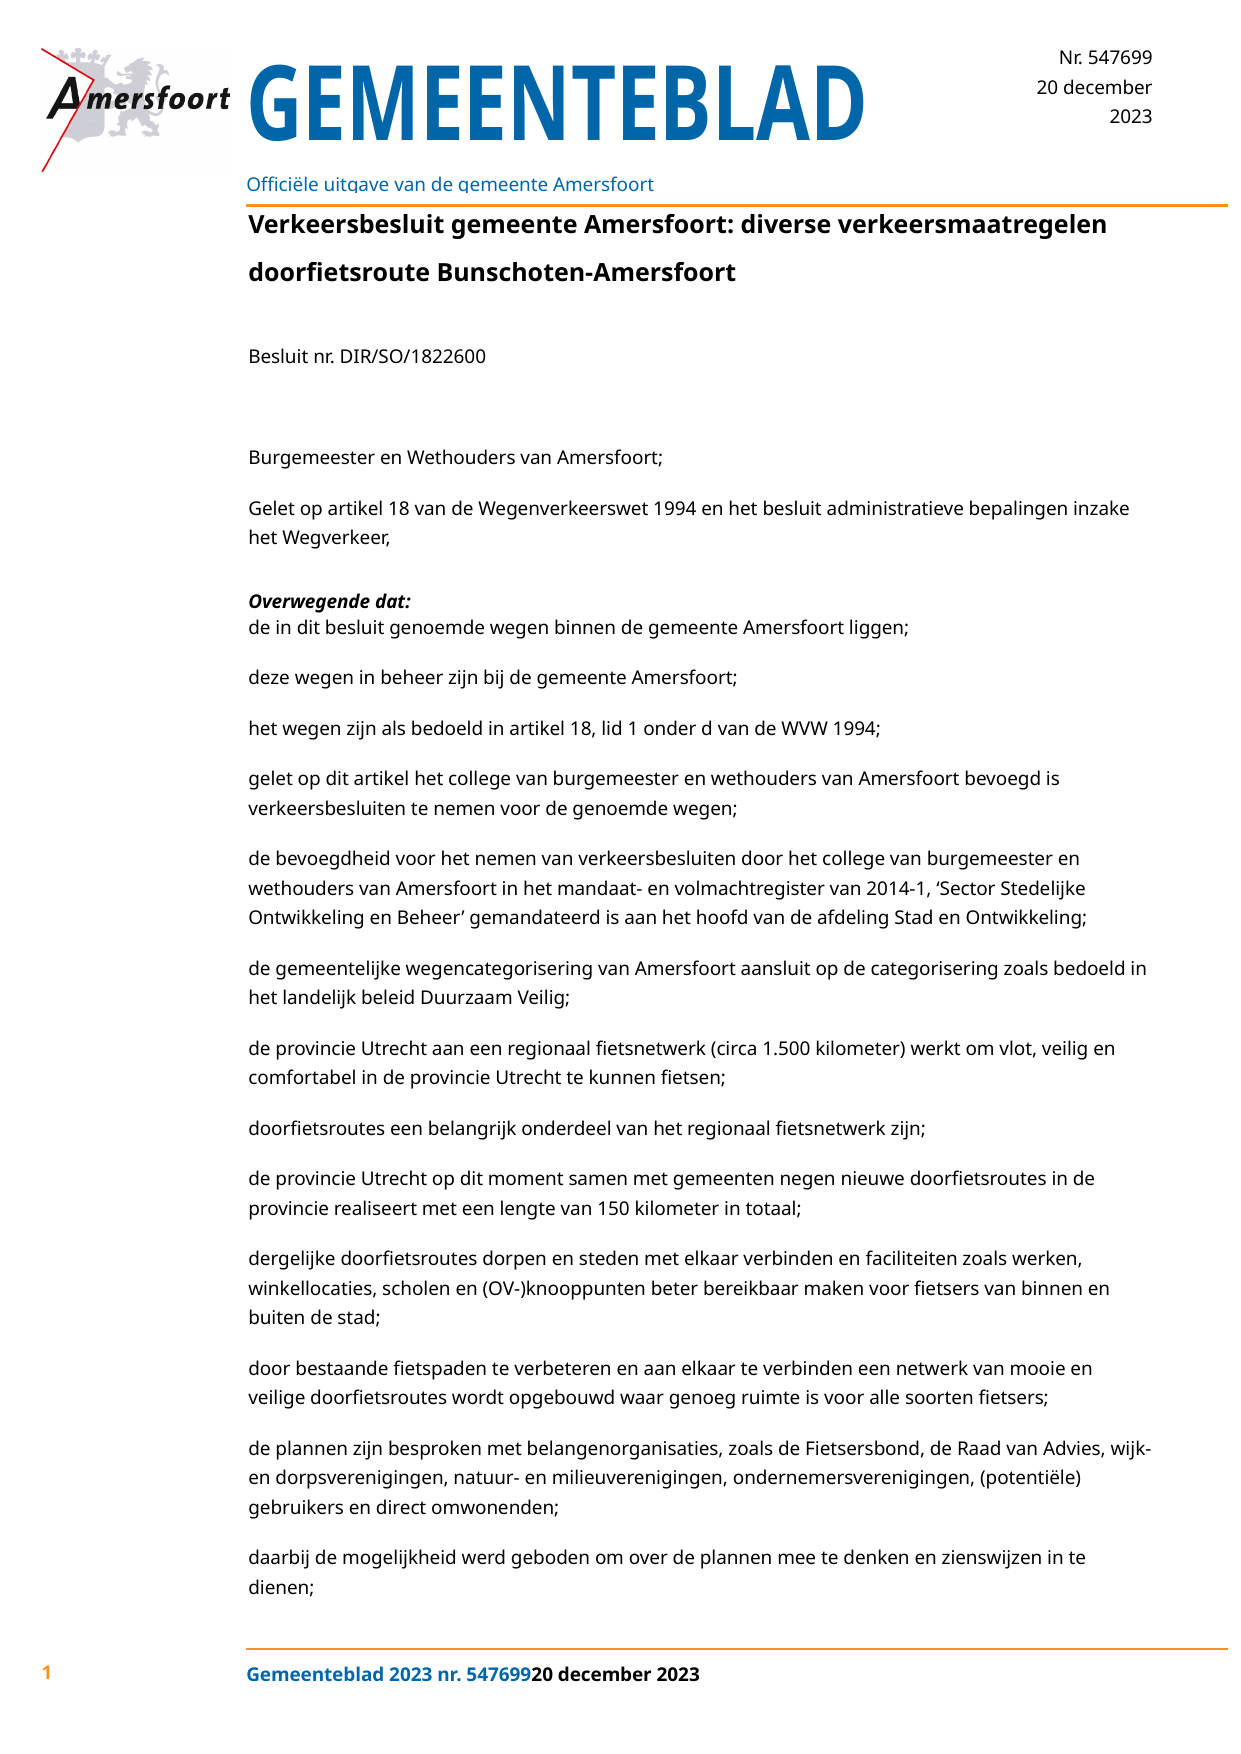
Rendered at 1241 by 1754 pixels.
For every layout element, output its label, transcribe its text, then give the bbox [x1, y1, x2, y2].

text Gelet op artikel 18 van de Wegenverkeerswet 1994 en het besluit administratieve bepalingen inzake het Wegverkeer, [248, 495, 1152, 550]
text dergelijke doorfietsroutes dorpen en steden met elkaar verbinden en faciliteiten zoals werken, winkellocaties, scholen en (OV-)knooppunten beter bereikbaar maken voor fietsers van binnen en buiten de stad; [248, 1245, 1152, 1330]
text Besluit nr. DIR/SO/1822600 [248, 344, 1152, 369]
text de provincie Utrecht aan een regionaal fietsnetwerk (circa 1.500 kilometer) werkt om vlot, veilig en comfortabel in de provincie Utrecht te kunnen fietsen; [248, 1035, 1152, 1090]
text door bestaande fietspaden te verbeteren en aan elkaar te verbinden een netwerk van mooie en veilige doorfietsroutes wordt opgebouwd waar genoeg ruimte is voor alle soorten fietsers; [248, 1355, 1152, 1410]
text de bevoegdheid voor het nemen van verkeersbesluiten door het college van burgemeester en wethouders van Amersfoort in het mandaat- en volmachtregister van 2014-1, ‘Sector Stedelijke Ontwikkeling en Beheer’ gemandateerd is aan het hoofd van de afdeling Stad en Ontwikkeling; [248, 845, 1152, 930]
text doorfietsroutes een belangrijk onderdeel van het regionaal fietsnetwerk zijn; [248, 1115, 1152, 1141]
text Verkeersbesluit gemeente Amersfoort: diverse verkeersmaatregelen doorfietsroute Bunschoten-Amersfoort [248, 207, 1152, 288]
text de plannen zijn besproken met belangenorganisaties, zoals de Fietsersbond, de Raad van Advies, wijk- en dorpsverenigingen, natuur- en milieuverenigingen, ondernemersverenigingen, (potentiële) gebruikers en direct omwonenden; [248, 1435, 1152, 1520]
text het wegen zijn als bedoeld in artikel 18, lid 1 onder d van de WVW 1994; [248, 715, 1152, 741]
text deze wegen in beheer zijn bij de gemeente Amersfoort; [248, 664, 1152, 690]
text Overwegende dat: [248, 588, 1152, 614]
picture [41, 47, 231, 172]
text de gemeentelijke wegencategorisering van Amersfoort aansluit op de categorisering zoals bedoeld in het landelijk beleid Duurzaam Veilig; [248, 955, 1152, 1010]
text daarbij de mogelijkheid werd geboden om over de plannen mee te denken en zienswijzen in te dienen; [248, 1544, 1152, 1600]
text Burgemeester en Wethouders van Amersfoort; [248, 444, 1152, 470]
text de provincie Utrecht op dit moment samen met gemeenten negen nieuwe doorfietsroutes in de provincie realiseert met een lengte van 150 kilometer in totaal; [248, 1165, 1152, 1221]
text de in dit besluit genoemde wegen binnen de gemeente Amersfoort liggen; [248, 614, 1152, 640]
text gelet op dit artikel het college van burgemeester en wethouders van Amersfoort bevoegd is verkeersbesluiten te nemen voor de genoemde wegen; [248, 765, 1152, 821]
